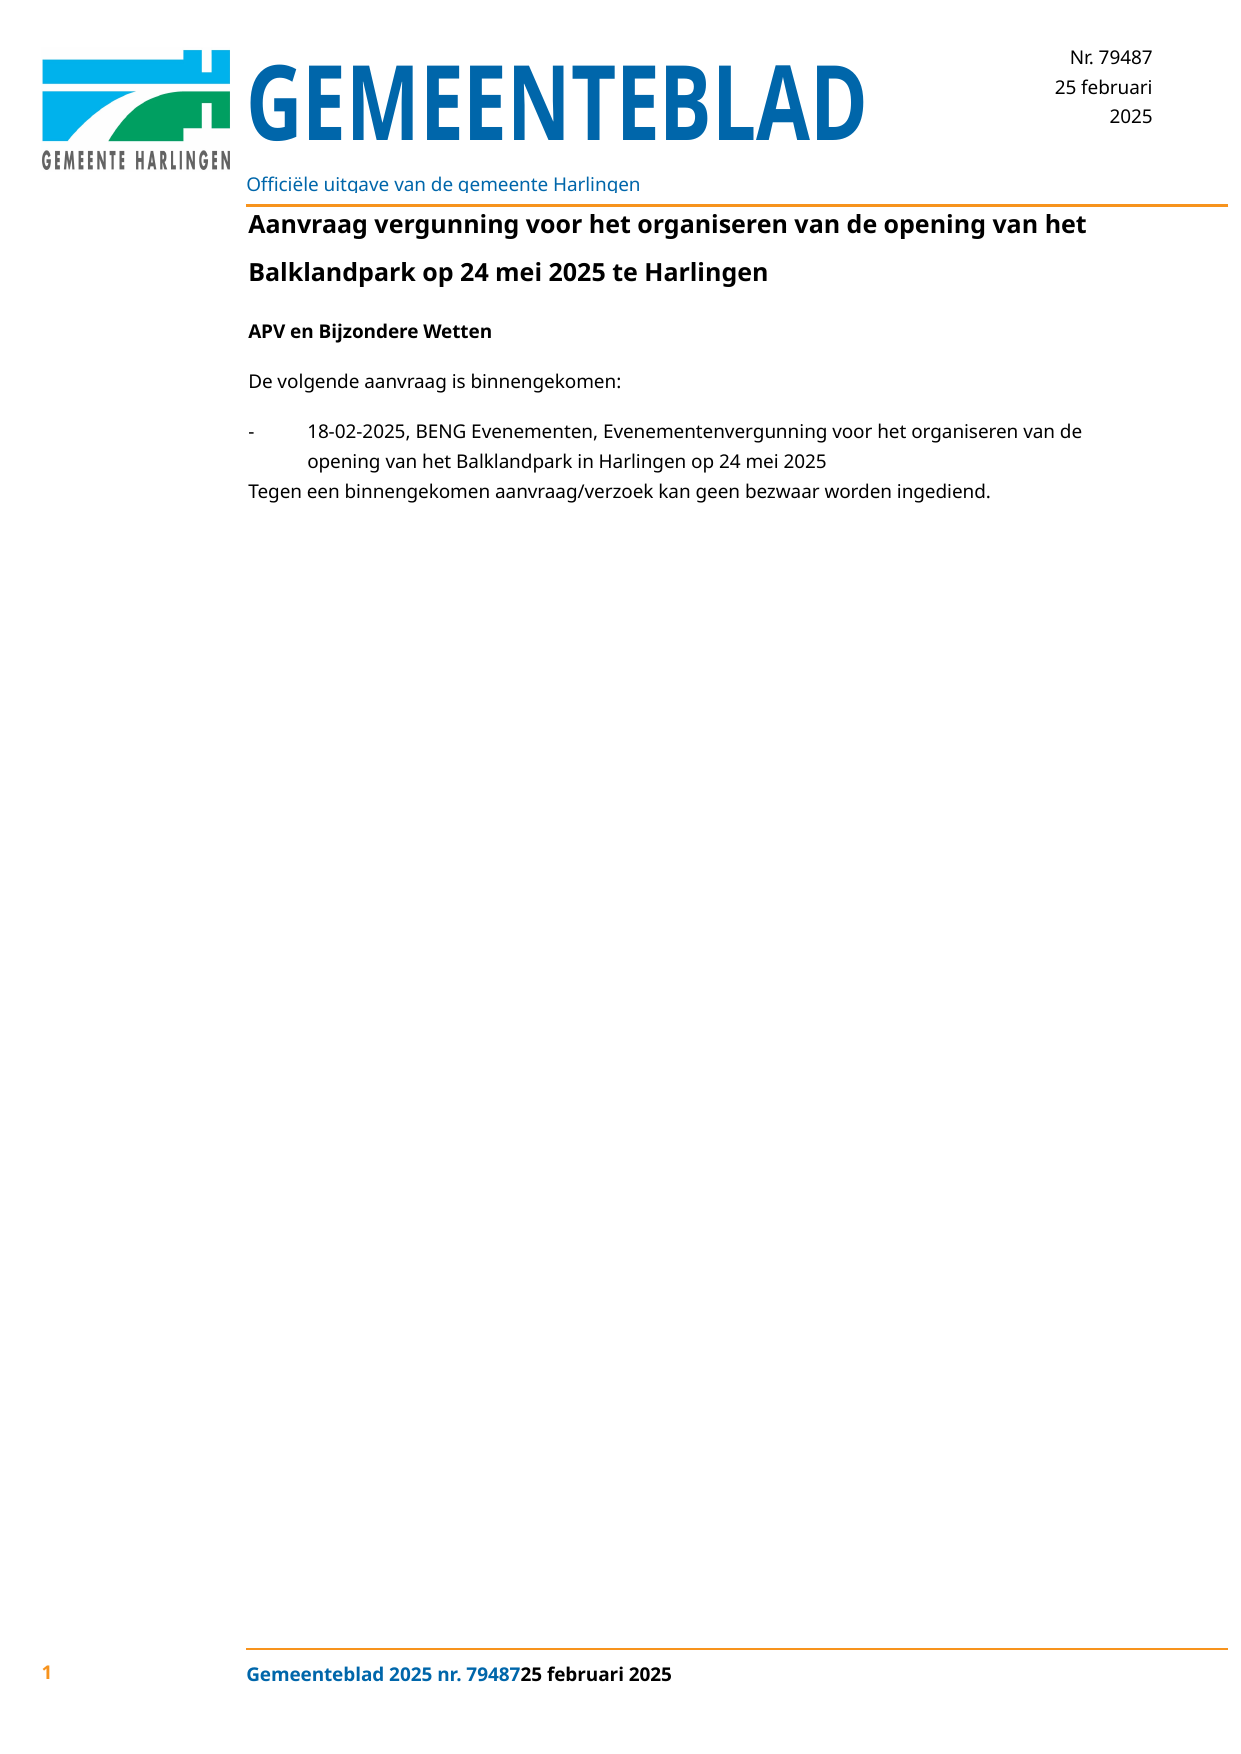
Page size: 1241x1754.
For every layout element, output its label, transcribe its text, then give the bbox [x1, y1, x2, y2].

picture [41, 47, 231, 172]
text Tegen een binnengekomen aanvraag/verzoek kan geen bezwaar worden ingediend. [248, 478, 1152, 504]
text De volgende aanvraag is binnengekomen: [248, 368, 1152, 394]
text APV en Bijzondere Wetten [248, 318, 1152, 344]
list 18-02-2025, BENG Evenementen, Evenementenvergunning voor het organiseren van de opening van het Balklandpark in Harlingen op 24 mei 2025 [248, 419, 1152, 474]
text Aanvraag vergunning voor het organiseren van de opening van het Balklandpark op 24 mei 2025 te Harlingen [248, 207, 1152, 288]
